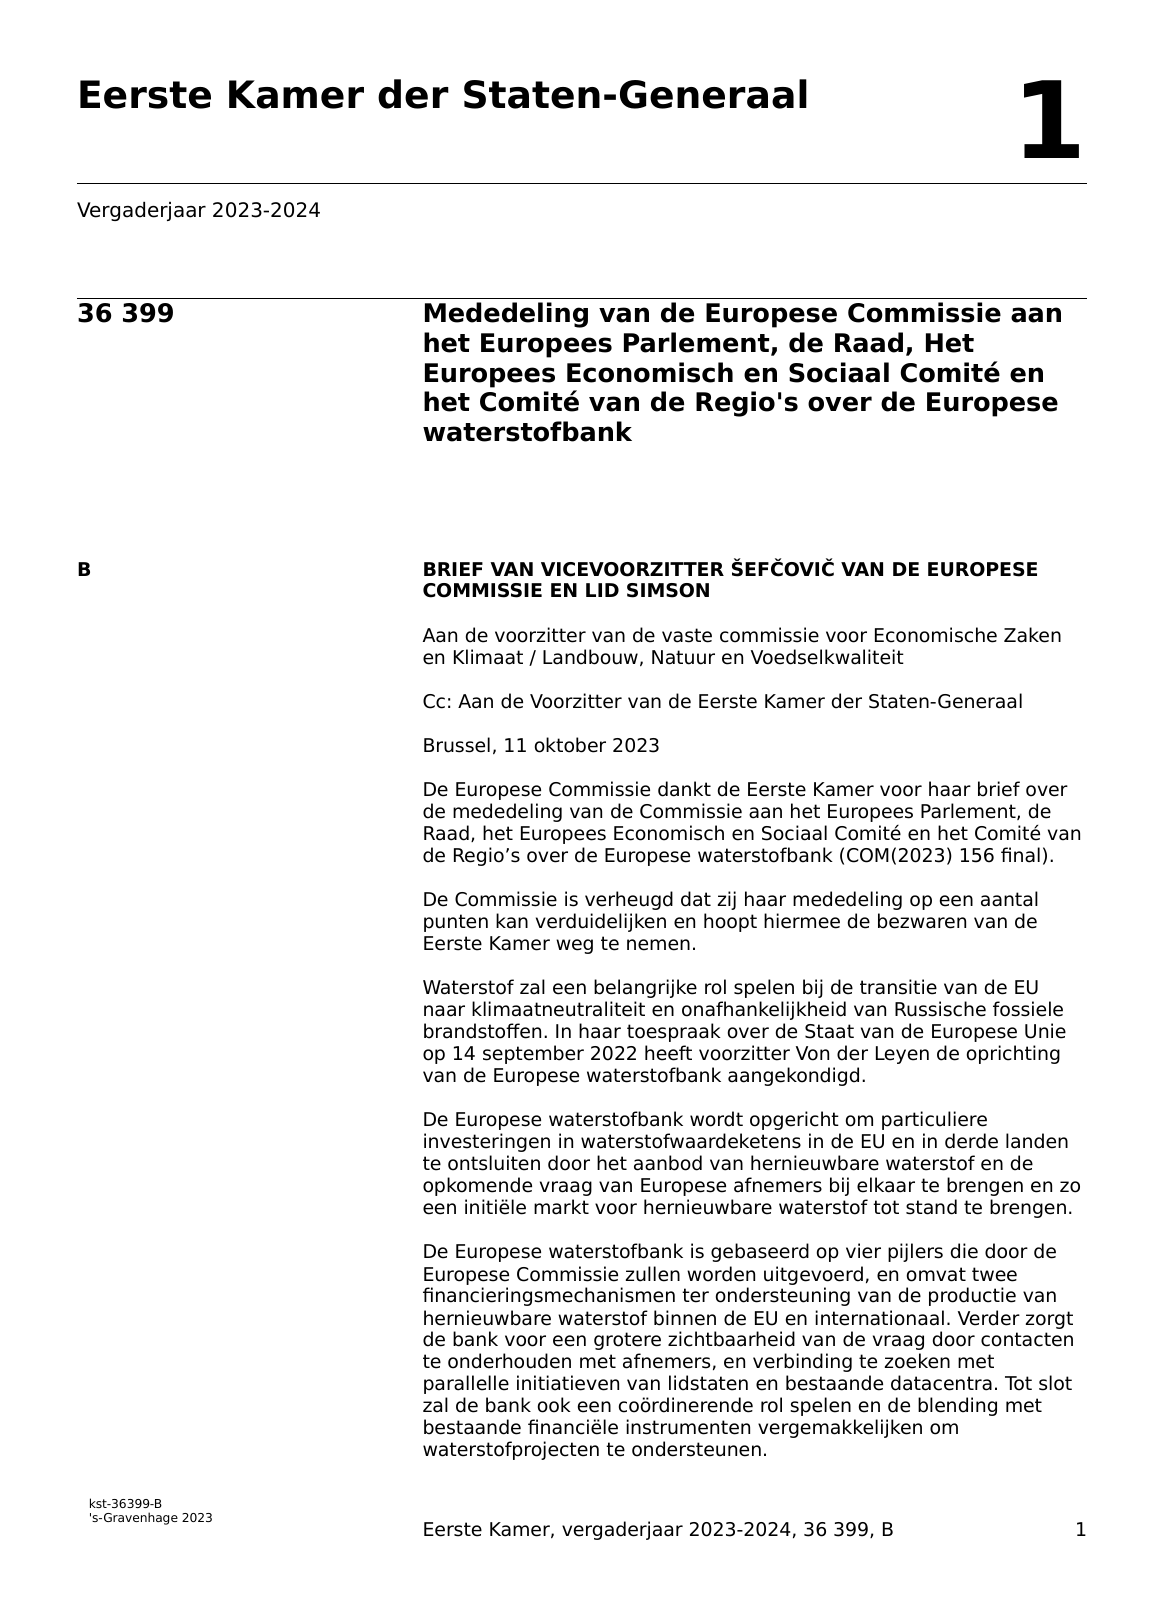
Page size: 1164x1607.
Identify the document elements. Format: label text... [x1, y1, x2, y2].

text kst-36399-B [88, 1497, 323, 1511]
table_cell Vergaderjaar 2023-2024 [77, 184, 1087, 298]
table_header 1 [886, 59, 1087, 183]
text De Europese Commissie dankt de Eerste Kamer voor haar brief over de mededeling van de Commissie aan het Europees Parlement, de Raad, het Europees Economisch en Sociaal Comité en het Comité van de Regio’s over de Europese waterstofbank (COM(2023) 156 final). [422, 779, 1087, 867]
text 's-Gravenhage 2023 [88, 1511, 323, 1525]
text Waterstof zal een belangrijke rol spelen bij de transitie van de EU naar klimaatneutraliteit en onafhankelijkheid van Russische fossiele brandstoffen. In haar toespraak over de Staat van de Europese Unie op 14 september 2022 heeft voorzitter Von der Leyen de oprichting van de Europese waterstofbank aangekondigd. [422, 977, 1087, 1087]
text Cc: Aan de Voorzitter van de Eerste Kamer der Staten-Generaal [422, 691, 1087, 713]
table_header Eerste Kamer der Staten-Generaal [77, 59, 886, 183]
text Aan de voorzitter van de vaste commissie voor Economische Zaken en Klimaat / Landbouw, Natuur en Voedselkwaliteit [422, 624, 1087, 668]
text Brussel, 11 oktober 2023 [422, 735, 1087, 757]
text De Commissie is verheugd dat zij haar mededeling op een aantal punten kan verduidelijken en hoopt hiermee de bezwaren van de Eerste Kamer weg te nemen. [422, 889, 1087, 955]
subtitle 36 399 Mededeling van de Europese Commissie aan het Europees Parlement, de Raad, Het Europees Economisch en Sociaal Comité en het Comité van de Regio's over de Europese waterstofbank [77, 299, 1087, 447]
subtitle B BRIEF VAN VICEVOORZITTER ŠEFČOVIČ VAN DE EUROPESE COMMISSIE EN LID SIMSON [77, 558, 1087, 602]
text De Europese waterstofbank wordt opgericht om particuliere investeringen in waterstofwaardeketens in de EU en in derde landen te ontsluiten door het aanbod van hernieuwbare waterstof en de opkomende vraag van Europese afnemers bij elkaar te brengen en zo een initiële markt voor hernieuwbare waterstof tot stand te brengen. [422, 1109, 1087, 1219]
text De Europese waterstofbank is gebaseerd op vier pijlers die door de Europese Commissie zullen worden uitgevoerd, en omvat twee financieringsmechanismen ter ondersteuning van de productie van hernieuwbare waterstof binnen de EU en internationaal. Verder zorgt de bank voor een grotere zichtbaarheid van de vraag door contacten te onderhouden met afnemers, en verbinding te zoeken met parallelle initiatieven van lidstaten en bestaande datacentra. Tot slot zal de bank ook een coördinerende rol spelen en de blending met bestaande financiële instrumenten vergemakkelijken om waterstofprojecten te ondersteunen. [422, 1241, 1087, 1461]
